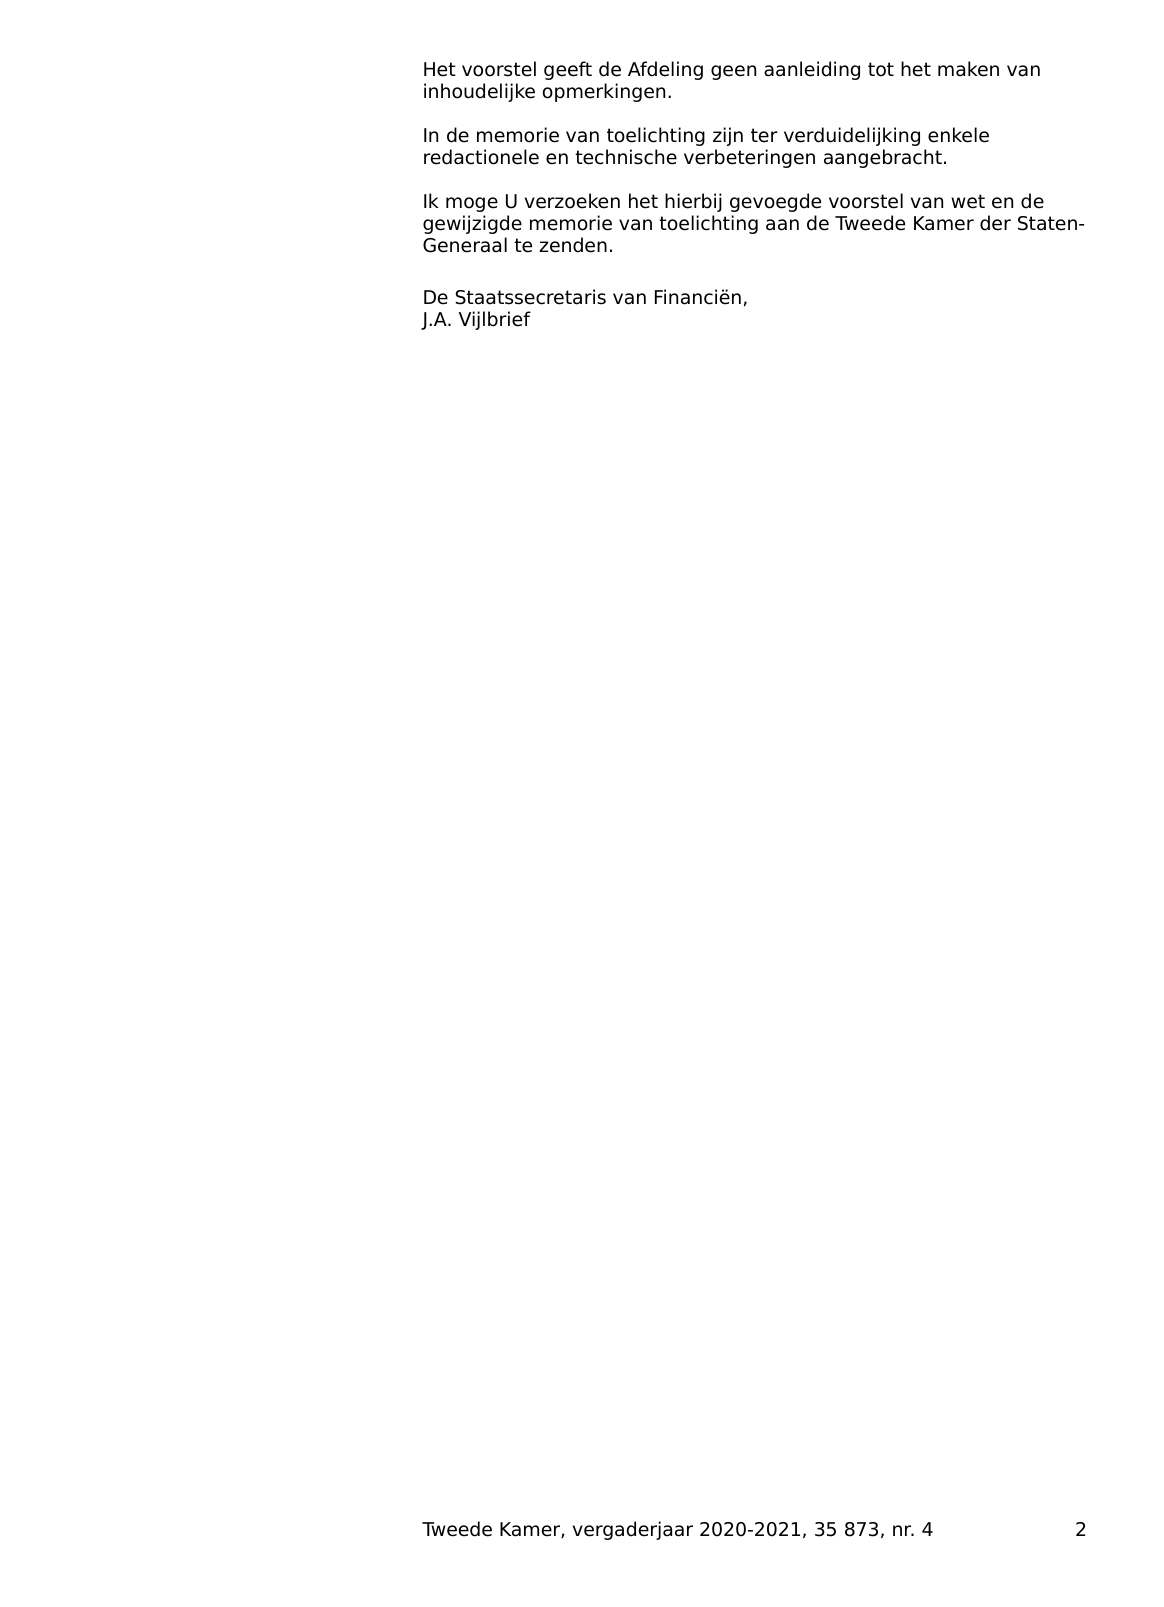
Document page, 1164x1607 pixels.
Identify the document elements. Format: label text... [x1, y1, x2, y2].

text De Staatssecretaris van Financiën, J.A. Vijlbrief [422, 287, 1087, 331]
text Het voorstel geeft de Afdeling geen aanleiding tot het maken van inhoudelijke opmerkingen. [422, 59, 1087, 103]
text Ik moge U verzoeken het hierbij gevoegde voorstel van wet en de gewijzigde memorie van toelichting aan de Tweede Kamer der Staten-Generaal te zenden. [422, 191, 1087, 257]
text In de memorie van toelichting zijn ter verduidelijking enkele redactionele en technische verbeteringen aangebracht. [422, 125, 1087, 169]
